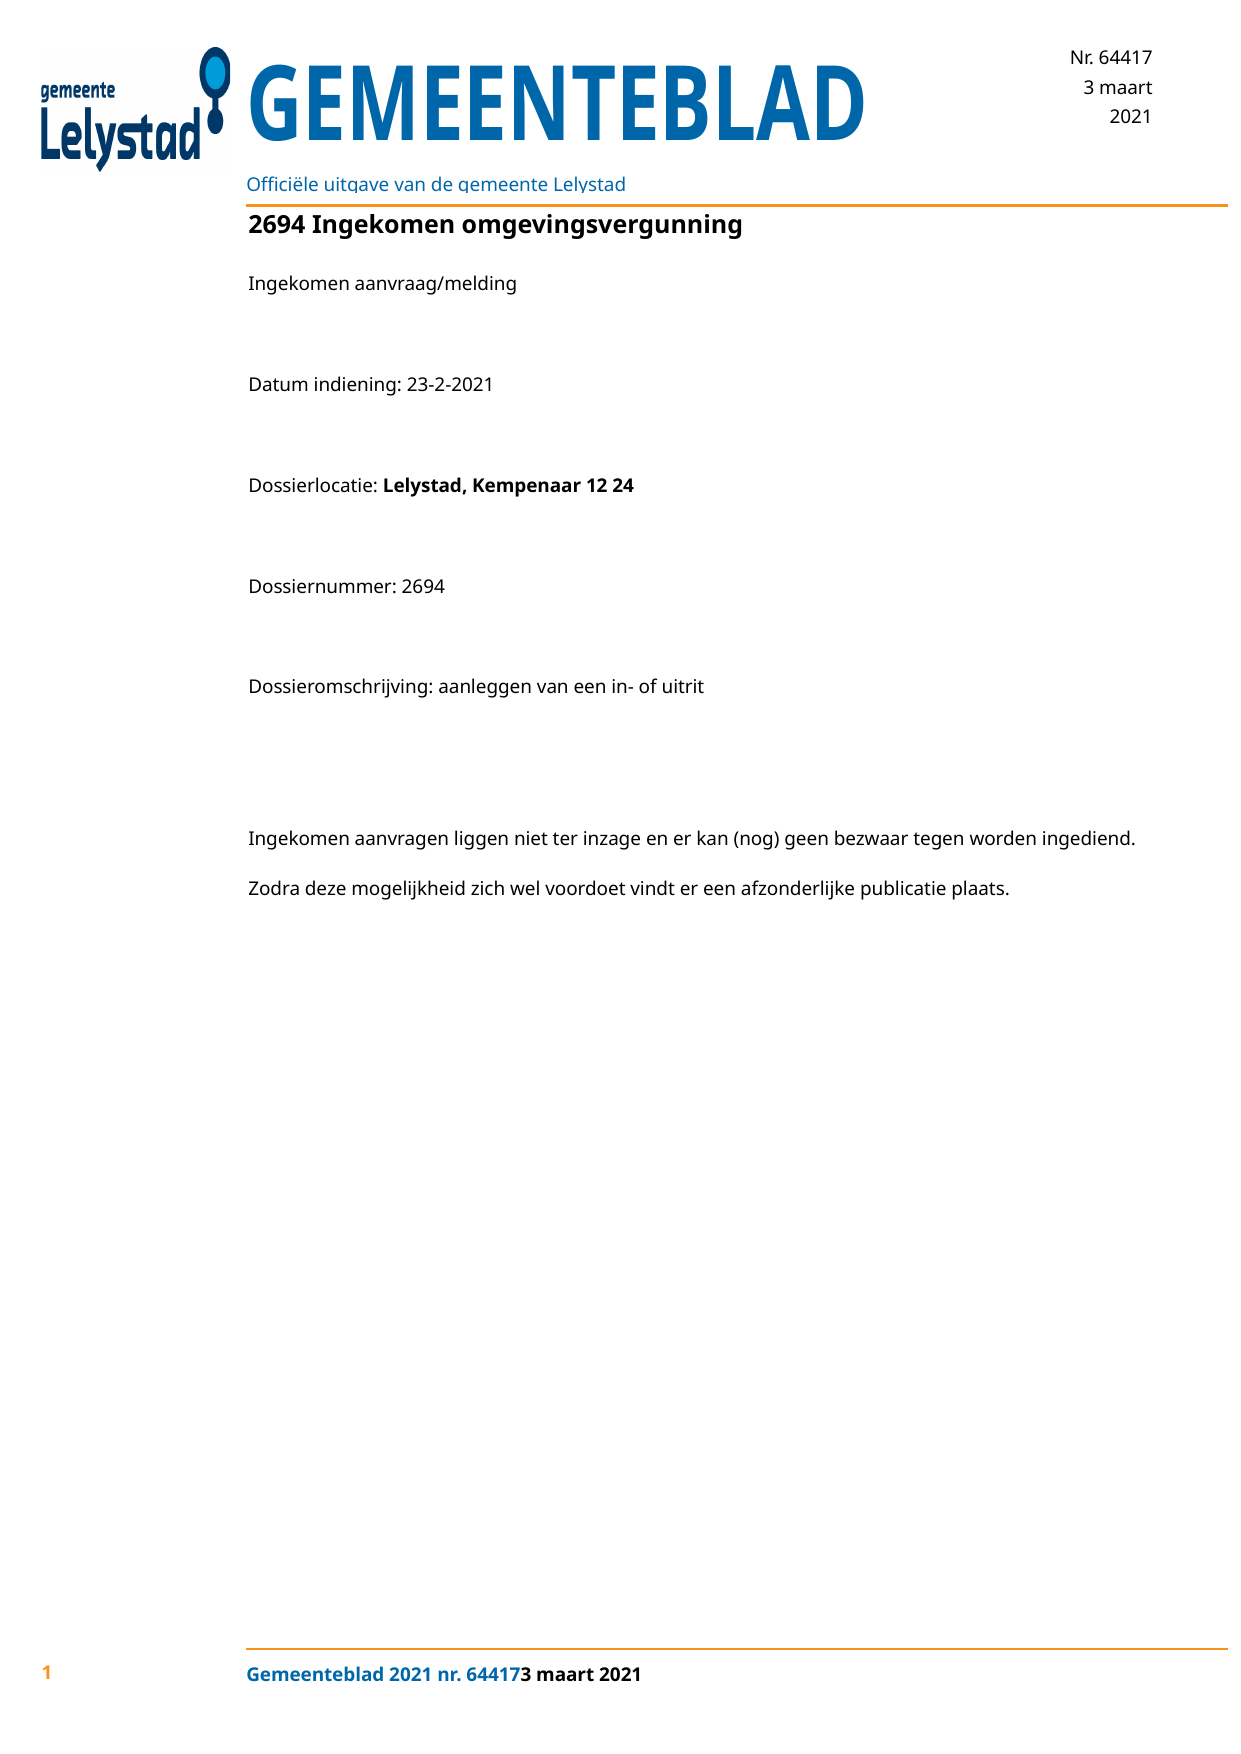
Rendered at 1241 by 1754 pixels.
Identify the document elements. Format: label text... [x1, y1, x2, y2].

text Ingekomen aanvragen liggen niet ter inzage en er kan (nog) geen bezwaar tegen worden ingediend. [248, 825, 1152, 851]
text Ingekomen aanvraag/melding [248, 270, 1152, 296]
text Dossierlocatie: Lelystad, Kempenaar 12 24 [248, 472, 1152, 498]
text Datum indiening: 23-2-2021 [248, 371, 1152, 397]
text Dossiernummer: 2694 [248, 573, 1152, 598]
picture [41, 47, 231, 172]
text Zodra deze mogelijkheid zich wel voordoet vindt er een afzonderlijke publicatie plaats. [248, 875, 1152, 901]
text 2694 Ingekomen omgevingsvergunning [248, 207, 1152, 241]
text Dossieromschrijving: aanleggen van een in- of uitrit [248, 674, 1152, 699]
